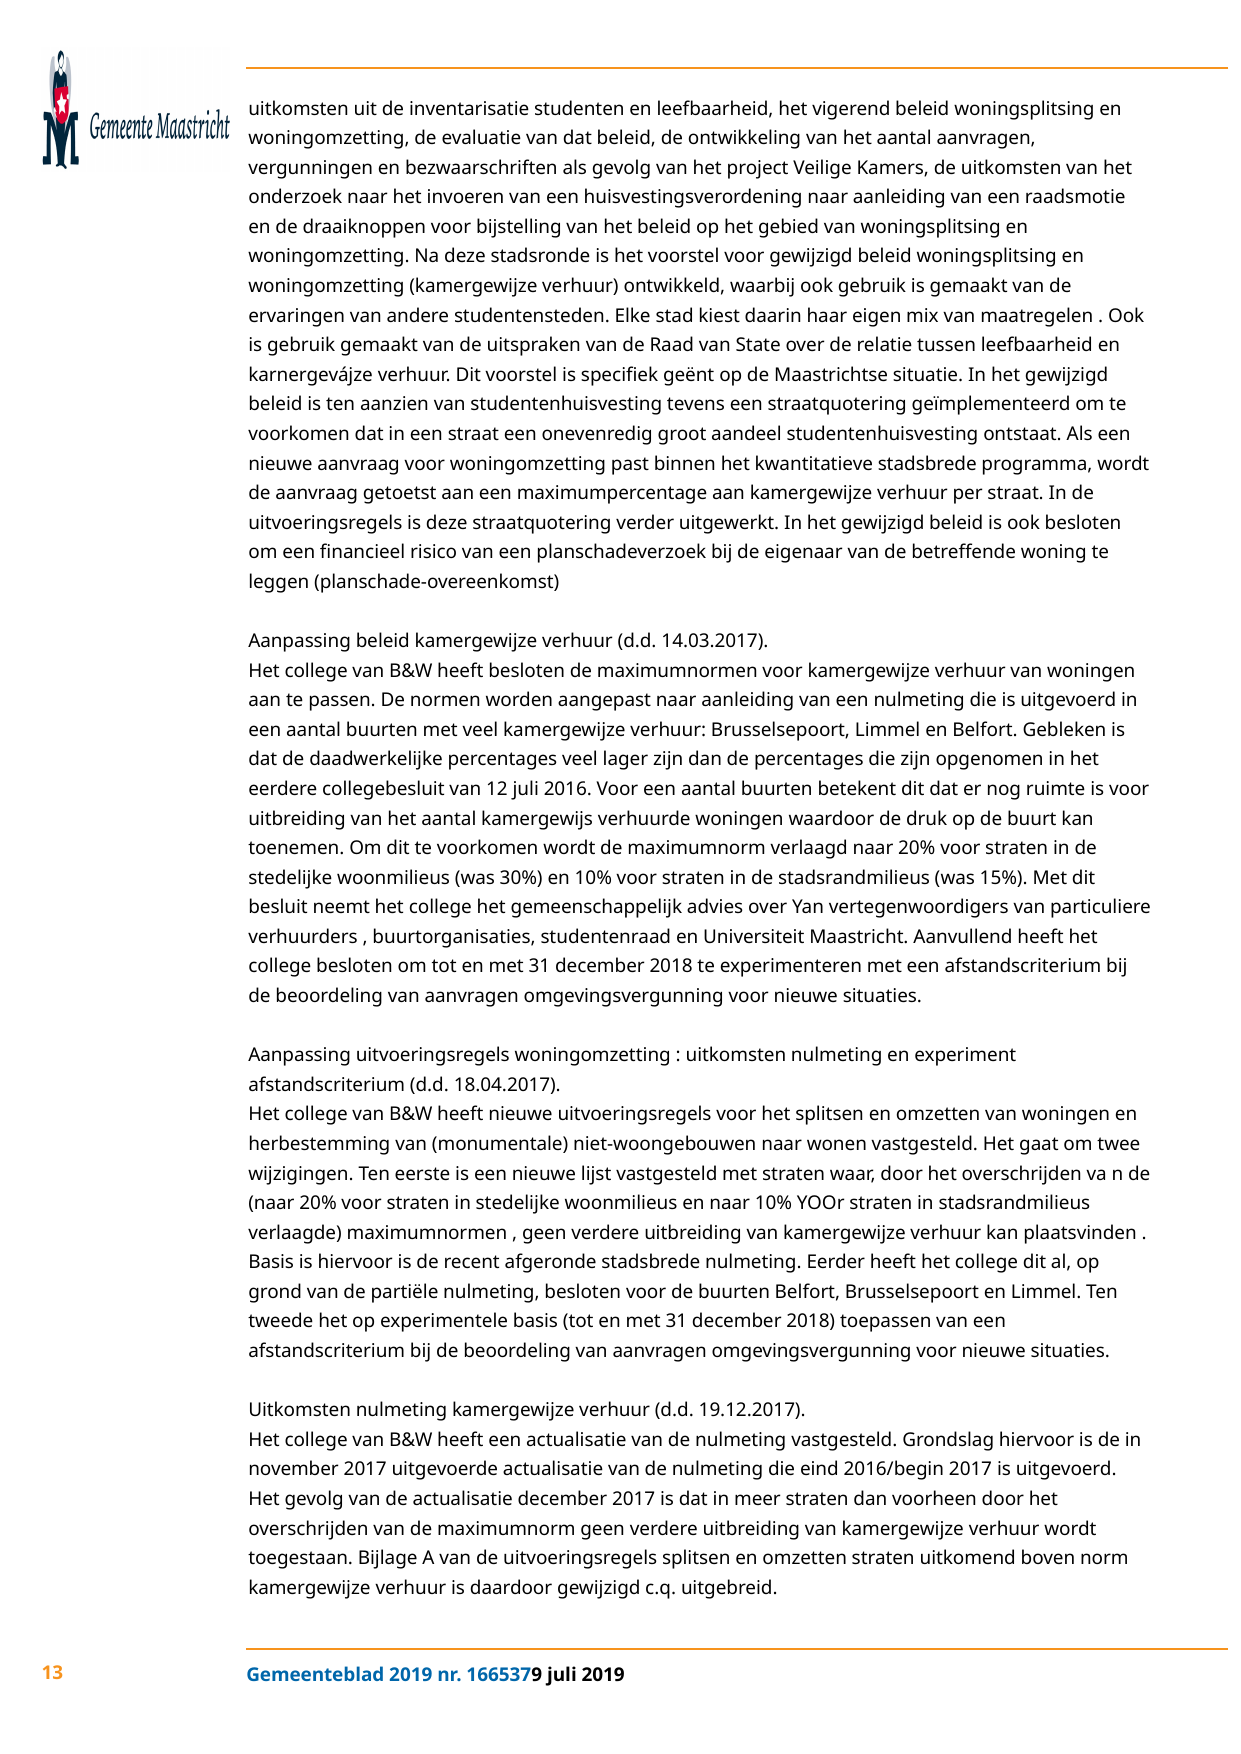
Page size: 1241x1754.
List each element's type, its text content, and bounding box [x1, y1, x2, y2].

text Het college van B&W heeft nieuwe uitvoeringsregels voor het splitsen en omzetten van woningen en herbestemming van (monumentale) niet-woongebouwen naar wonen vastgesteld. Het gaat om twee wijzigingen. Ten eerste is een nieuwe lijst vastgesteld met straten waar, door het overschrijden va n de (naar 20% voor straten in stedelijke woonmilieus en naar 10% YOOr straten in stadsrandmilieus verlaagde) maximumnormen , geen verdere uitbreiding van kamergewijze verhuur kan plaatsvinden . Basis is hiervoor is de recent afgeronde stadsbrede nulmeting. Eerder heeft het college dit al, op grond van de partiële nulmeting, besloten voor de buurten Belfort, Brusselsepoort en Limmel. Ten tweede het op experimentele basis (tot en met 31 december 2018) toepassen van een afstandscriterium bij de beoordeling van aanvragen omgevingsvergunning voor nieuwe situaties. [248, 1101, 1152, 1363]
text Het college van B&W heeft een actualisatie van de nulmeting vastgesteld. Grondslag hiervoor is de in november 2017 uitgevoerde actualisatie van de nulmeting die eind 2016/begin 2017 is uitgevoerd. Het gevolg van de actualisatie december 2017 is dat in meer straten dan voorheen door het overschrijden van de maximumnorm geen verdere uitbreiding van kamergewijze verhuur wordt toegestaan. Bijlage A van de uitvoeringsregels splitsen en omzetten straten uitkomend boven norm kamergewijze verhuur is daardoor gewijzigd c.q. uitgebreid. [248, 1426, 1152, 1600]
text Aanpassing beleid kamergewijze verhuur (d.d. 14.03.2017). [248, 627, 1152, 653]
picture [41, 47, 231, 172]
text uitkomsten uit de inventarisatie studenten en leefbaarheid, het vigerend beleid woningsplitsing en woningomzetting, de evaluatie van dat beleid, de ontwikkeling van het aantal aanvragen, vergunningen en bezwaarschriften als gevolg van het project Veilige Kamers, de uitkomsten van het onderzoek naar het invoeren van een huisvestingsverordening naar aanleiding van een raadsmotie en de draaiknoppen voor bijstelling van het beleid op het gebied van woningsplitsing en woningomzetting. Na deze stadsronde is het voorstel voor gewijzigd beleid woningsplitsing en woningomzetting (kamergewijze verhuur) ontwikkeld, waarbij ook gebruik is gemaakt van de ervaringen van andere studentensteden. Elke stad kiest daarin haar eigen mix van maatregelen . Ook is gebruik gemaakt van de uitspraken van de Raad van State over de relatie tussen leefbaarheid en karnergevájze verhuur. Dit voorstel is specifiek geënt op de Maastrichtse situatie. In het gewijzigd beleid is ten aanzien van studentenhuisvesting tevens een straatquotering geïmplementeerd om te voorkomen dat in een straat een onevenredig groot aandeel studentenhuisvesting ontstaat. Als een nieuwe aanvraag voor woningomzetting past binnen het kwantitatieve stadsbrede programma, wordt de aanvraag getoetst aan een maximumpercentage aan kamergewijze verhuur per straat. In de uitvoeringsregels is deze straatquotering verder uitgewerkt. In het gewijzigd beleid is ook besloten om een financieel risico van een planschadeverzoek bij de eigenaar van de betreffende woning te leggen (planschade-overeenkomst) [248, 95, 1152, 594]
text Het college van B&W heeft besloten de maximumnormen voor kamergewijze verhuur van woningen aan te passen. De normen worden aangepast naar aanleiding van een nulmeting die is uitgevoerd in een aantal buurten met veel kamergewijze verhuur: Brusselsepoort, Limmel en Belfort. Gebleken is dat de daadwerkelijke percentages veel lager zijn dan de percentages die zijn opgenomen in het eerdere collegebesluit van 12 juli 2016. Voor een aantal buurten betekent dit dat er nog ruimte is voor uitbreiding van het aantal kamergewijs verhuurde woningen waardoor de druk op de buurt kan toenemen. Om dit te voorkomen wordt de maximumnorm verlaagd naar 20% voor straten in de stedelijke woonmilieus (was 30%) en 10% voor straten in de stadsrandmilieus (was 15%). Met dit besluit neemt het college het gemeenschappelijk advies over Yan vertegenwoordigers van particuliere verhuurders , buurtorganisaties, studentenraad en Universiteit Maastricht. Aanvullend heeft het college besloten om tot en met 31 december 2018 te experimenteren met een afstandscriterium bij de beoordeling van aanvragen omgevingsvergunning voor nieuwe situaties. [248, 657, 1152, 1008]
text Uitkomsten nulmeting kamergewijze verhuur (d.d. 19.12.2017). [248, 1396, 1152, 1422]
text Aanpassing uitvoeringsregels woningomzetting : uitkomsten nulmeting en experiment afstandscriterium (d.d. 18.04.2017). [248, 1041, 1152, 1097]
